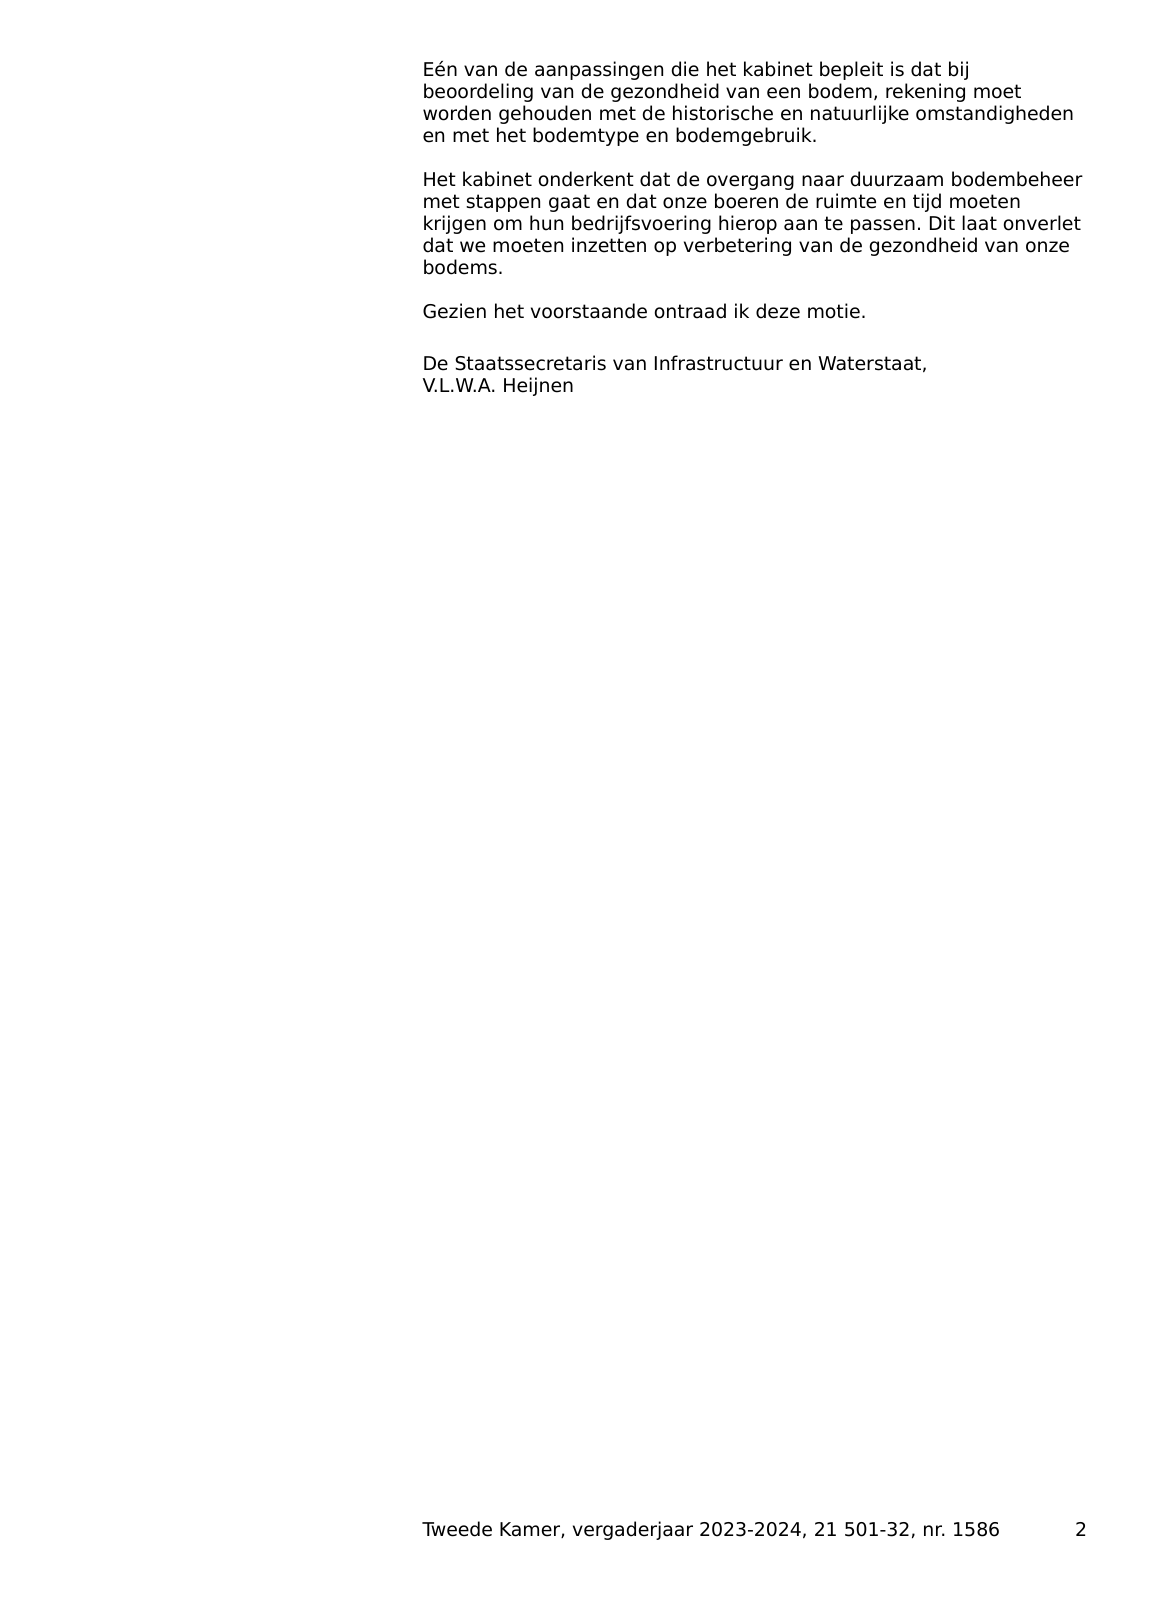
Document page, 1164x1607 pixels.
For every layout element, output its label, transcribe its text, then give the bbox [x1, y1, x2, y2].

text Eén van de aanpassingen die het kabinet bepleit is dat bij beoordeling van de gezondheid van een bodem, rekening moet worden gehouden met de historische en natuurlijke omstandigheden en met het bodemtype en bodemgebruik. [422, 59, 1087, 147]
text Het kabinet onderkent dat de overgang naar duurzaam bodembeheer met stappen gaat en dat onze boeren de ruimte en tijd moeten krijgen om hun bedrijfsvoering hierop aan te passen. Dit laat onverlet dat we moeten inzetten op verbetering van de gezondheid van onze bodems. [422, 169, 1087, 279]
text De Staatssecretaris van Infrastructuur en Waterstaat, V.L.W.A. Heijnen [422, 353, 1087, 397]
text Gezien het voorstaande ontraad ik deze motie. [422, 301, 1087, 323]
